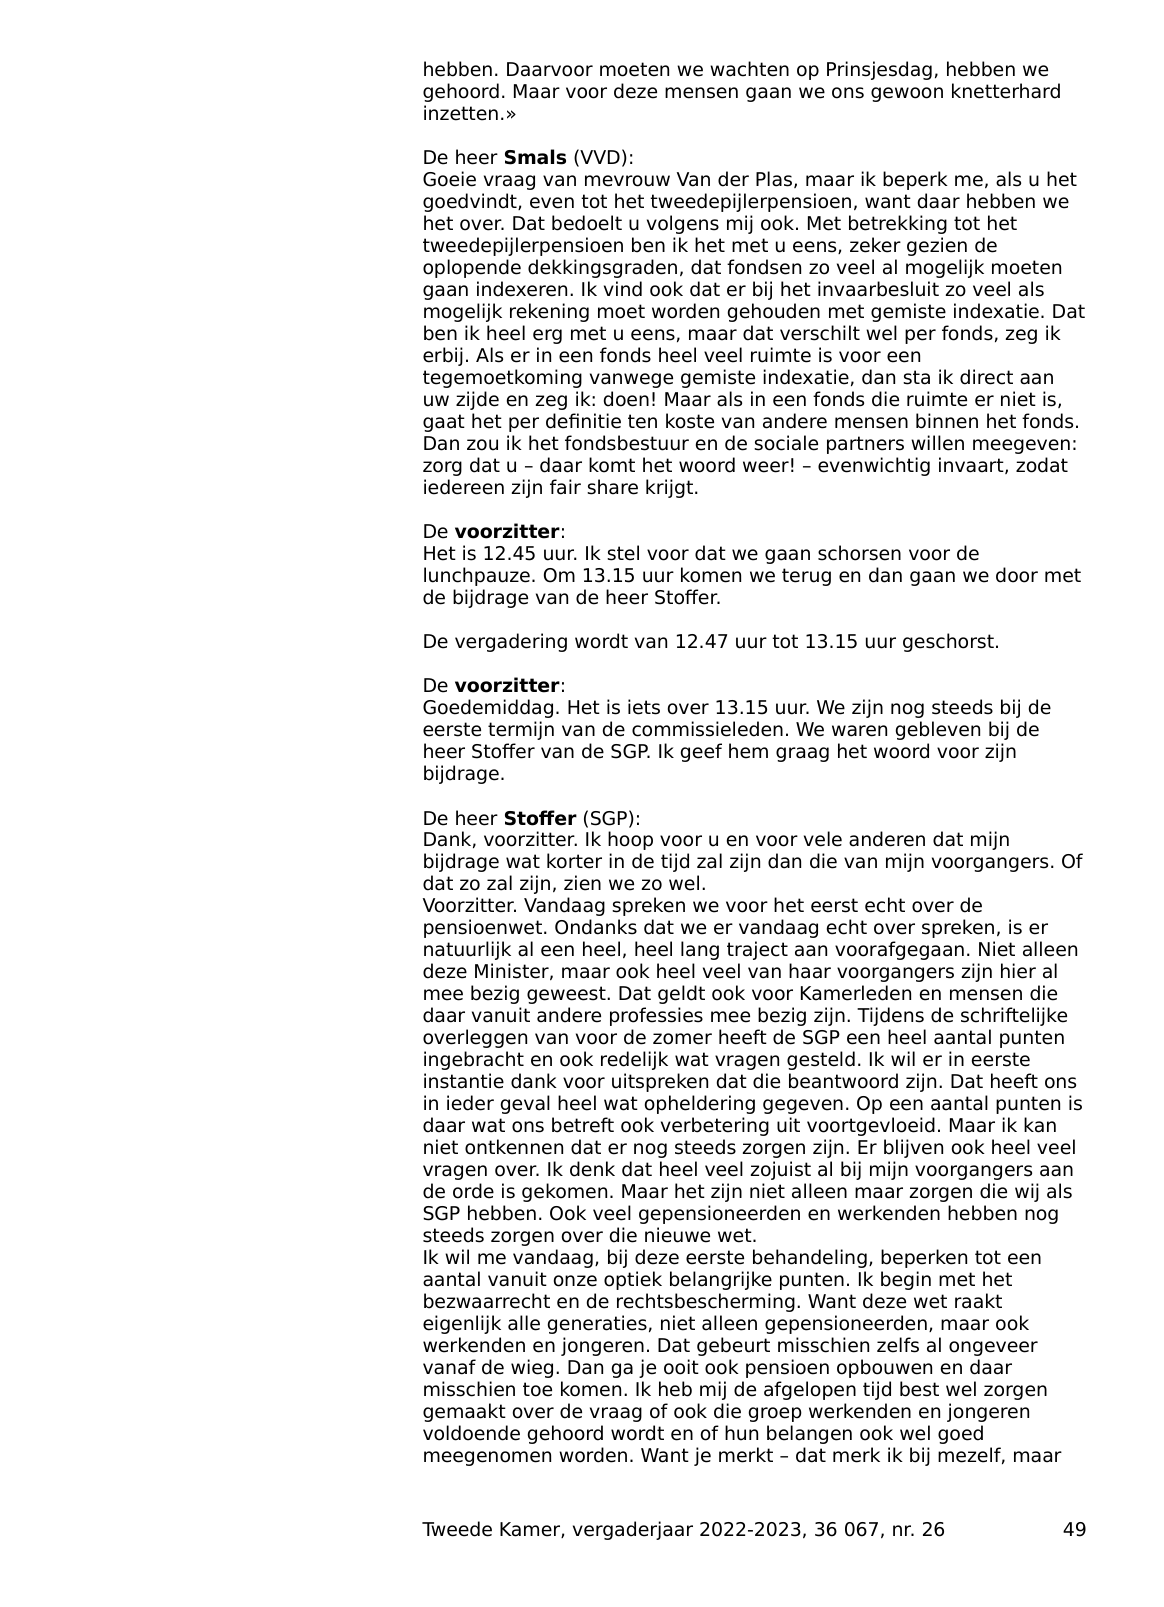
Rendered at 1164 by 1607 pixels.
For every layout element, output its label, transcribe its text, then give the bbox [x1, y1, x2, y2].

text De voorzitter: [422, 675, 1087, 697]
text hebben. Daarvoor moeten we wachten op Prinsjesdag, hebben we gehoord. Maar voor deze mensen gaan we ons gewoon knetterhard inzetten.» [422, 59, 1087, 125]
text Goeie vraag van mevrouw Van der Plas, maar ik beperk me, als u het goedvindt, even tot het tweedepijlerpensioen, want daar hebben we het over. Dat bedoelt u volgens mij ook. Met betrekking tot het tweedepijlerpensioen ben ik het met u eens, zeker gezien de oplopende dekkingsgraden, dat fondsen zo veel al mogelijk moeten gaan indexeren. Ik vind ook dat er bij het invaarbesluit zo veel als mogelijk rekening moet worden gehouden met gemiste indexatie. Dat ben ik heel erg met u eens, maar dat verschilt wel per fonds, zeg ik erbij. Als er in een fonds heel veel ruimte is voor een tegemoetkoming vanwege gemiste indexatie, dan sta ik direct aan uw zijde en zeg ik: doen! Maar als in een fonds die ruimte er niet is, gaat het per definitie ten koste van andere mensen binnen het fonds. Dan zou ik het fondsbestuur en de sociale partners willen meegeven: zorg dat u – daar komt het woord weer! – evenwichtig invaart, zodat iedereen zijn fair share krijgt. [422, 169, 1087, 499]
text Goedemiddag. Het is iets over 13.15 uur. We zijn nog steeds bij de eerste termijn van de commissieleden. We waren gebleven bij de heer Stoffer van de SGP. Ik geef hem graag het woord voor zijn bijdrage. [422, 697, 1087, 785]
text Ik wil me vandaag, bij deze eerste behandeling, beperken tot een aantal vanuit onze optiek belangrijke punten. Ik begin met het bezwaarrecht en de rechtsbescherming. Want deze wet raakt eigenlijk alle generaties, niet alleen gepensioneerden, maar ook werkenden en jongeren. Dat gebeurt misschien zelfs al ongeveer vanaf de wieg. Dan ga je ooit ook pensioen opbouwen en daar misschien toe komen. Ik heb mij de afgelopen tijd best wel zorgen gemaakt over de vraag of ook die groep werkenden en jongeren voldoende gehoord wordt en of hun belangen ook wel goed meegenomen worden. Want je merkt – dat merk ik bij mezelf, maar [422, 1247, 1087, 1467]
text De voorzitter: [422, 521, 1087, 543]
text De heer Smals (VVD): [422, 147, 1087, 169]
text Dank, voorzitter. Ik hoop voor u en voor vele anderen dat mijn bijdrage wat korter in de tijd zal zijn dan die van mijn voorgangers. Of dat zo zal zijn, zien we zo wel. [422, 829, 1087, 895]
text Het is 12.45 uur. Ik stel voor dat we gaan schorsen voor de lunchpauze. Om 13.15 uur komen we terug en dan gaan we door met de bijdrage van de heer Stoffer. [422, 543, 1087, 609]
text Voorzitter. Vandaag spreken we voor het eerst echt over de pensioenwet. Ondanks dat we er vandaag echt over spreken, is er natuurlijk al een heel, heel lang traject aan voorafgegaan. Niet alleen deze Minister, maar ook heel veel van haar voorgangers zijn hier al mee bezig geweest. Dat geldt ook voor Kamerleden en mensen die daar vanuit andere professies mee bezig zijn. Tijdens de schriftelijke overleggen van voor de zomer heeft de SGP een heel aantal punten ingebracht en ook redelijk wat vragen gesteld. Ik wil er in eerste instantie dank voor uitspreken dat die beantwoord zijn. Dat heeft ons in ieder geval heel wat opheldering gegeven. Op een aantal punten is daar wat ons betreft ook verbetering uit voortgevloeid. Maar ik kan niet ontkennen dat er nog steeds zorgen zijn. Er blijven ook heel veel vragen over. Ik denk dat heel veel zojuist al bij mijn voorgangers aan de orde is gekomen. Maar het zijn niet alleen maar zorgen die wij als SGP hebben. Ook veel gepensioneerden en werkenden hebben nog steeds zorgen over die nieuwe wet. [422, 895, 1087, 1247]
text De vergadering wordt van 12.47 uur tot 13.15 uur geschorst. [422, 631, 1087, 653]
text De heer Stoffer (SGP): [422, 807, 1087, 829]
